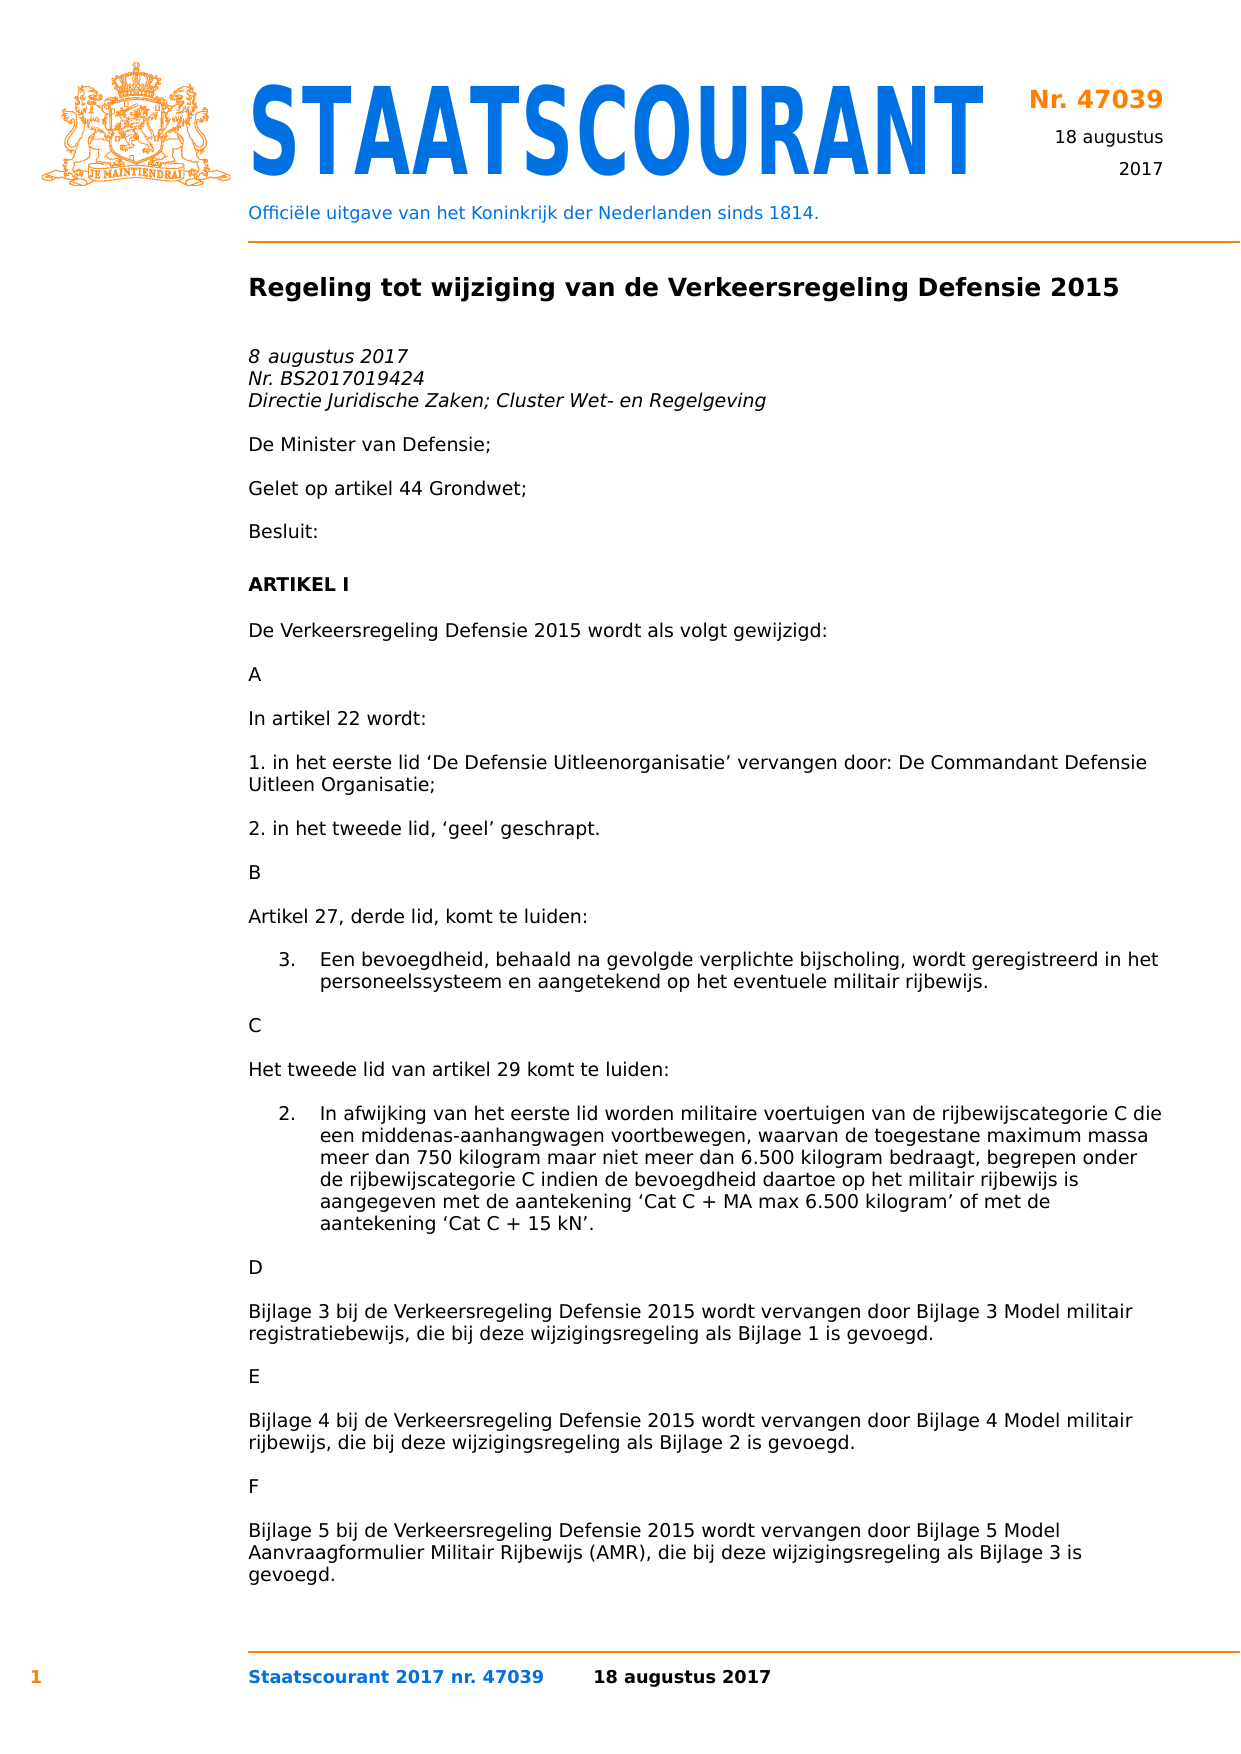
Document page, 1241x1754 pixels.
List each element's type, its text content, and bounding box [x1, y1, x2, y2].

text De Verkeersregeling Defensie 2015 wordt als volgt gewijzigd: [248, 620, 1163, 642]
picture [41, 62, 231, 186]
text 2. in het tweede lid, ‘geel’ geschrapt. [248, 818, 1163, 840]
text Bijlage 4 bij de Verkeersregeling Defensie 2015 wordt vervangen door Bijlage 4 Model militair rijbewijs, die bij deze wijzigingsregeling als Bijlage 2 is gevoegd. [248, 1410, 1163, 1454]
text De Minister van Defensie; [248, 434, 1163, 456]
text 3. Een bevoegdheid, behaald na gevolgde verplichte bijscholing, wordt geregistreerd in het personeelssysteem en aangetekend op het eventuele militair rijbewijs. [278, 949, 1163, 993]
text In artikel 22 wordt: [248, 708, 1163, 730]
table_cell 18 augustus [998, 121, 1240, 153]
text Besluit: [248, 521, 1163, 543]
text 1. in het eerste lid ‘De Defensie Uitleenorganisatie’ vervangen door: De Commandant Defensie Uitleen Organisatie; [248, 752, 1163, 796]
subtitle Regeling tot wijziging van de Verkeersregeling Defensie 2015 [248, 273, 1163, 302]
table_header STAATSCOURANT [248, 62, 998, 203]
text Directie Juridische Zaken; Cluster Wet- en Regelgeving [248, 390, 1163, 412]
text C [248, 1015, 1163, 1037]
text Gelet op artikel 44 Grondwet; [248, 478, 1163, 499]
text 8 augustus 2017 [248, 346, 1163, 368]
table_header Nr. 47039 [998, 62, 1240, 121]
text Het tweede lid van artikel 29 komt te luiden: [248, 1059, 1163, 1081]
text 2. In afwijking van het eerste lid worden militaire voertuigen van de rijbewijscategorie C die een middenas-aanhangwagen voortbewegen, waarvan de toegestane maximum massa meer dan 750 kilogram maar niet meer dan 6.500 kilogram bedraagt, begrepen onder de rijbewijscategorie C indien de bevoegdheid daartoe op het militair rijbewijs is aangegeven met de aantekening ‘Cat C + MA max 6.500 kilogram’ of met de aantekening ‘Cat C + 15 kN’. [278, 1103, 1163, 1235]
table_cell Officiële uitgave van het Koninkrijk der Nederlanden sinds 1814. [248, 203, 1240, 241]
text Nr. BS2017019424 [248, 368, 1163, 390]
table_cell 2017 [998, 153, 1240, 203]
text Bijlage 5 bij de Verkeersregeling Defensie 2015 wordt vervangen door Bijlage 5 Model Aanvraagformulier Militair Rijbewijs (AMR), die bij deze wijzigingsregeling als Bijlage 3 is gevoegd. [248, 1520, 1163, 1586]
text A [248, 664, 1163, 686]
text Artikel 27, derde lid, komt te luiden: [248, 906, 1163, 927]
text E [248, 1366, 1163, 1388]
text B [248, 862, 1163, 884]
text Bijlage 3 bij de Verkeersregeling Defensie 2015 wordt vervangen door Bijlage 3 Model militair registratiebewijs, die bij deze wijzigingsregeling als Bijlage 1 is gevoegd. [248, 1301, 1163, 1344]
subtitle ARTIKEL I [248, 573, 1163, 595]
text F [248, 1476, 1163, 1498]
text D [248, 1257, 1163, 1279]
table_header [25, 62, 248, 241]
